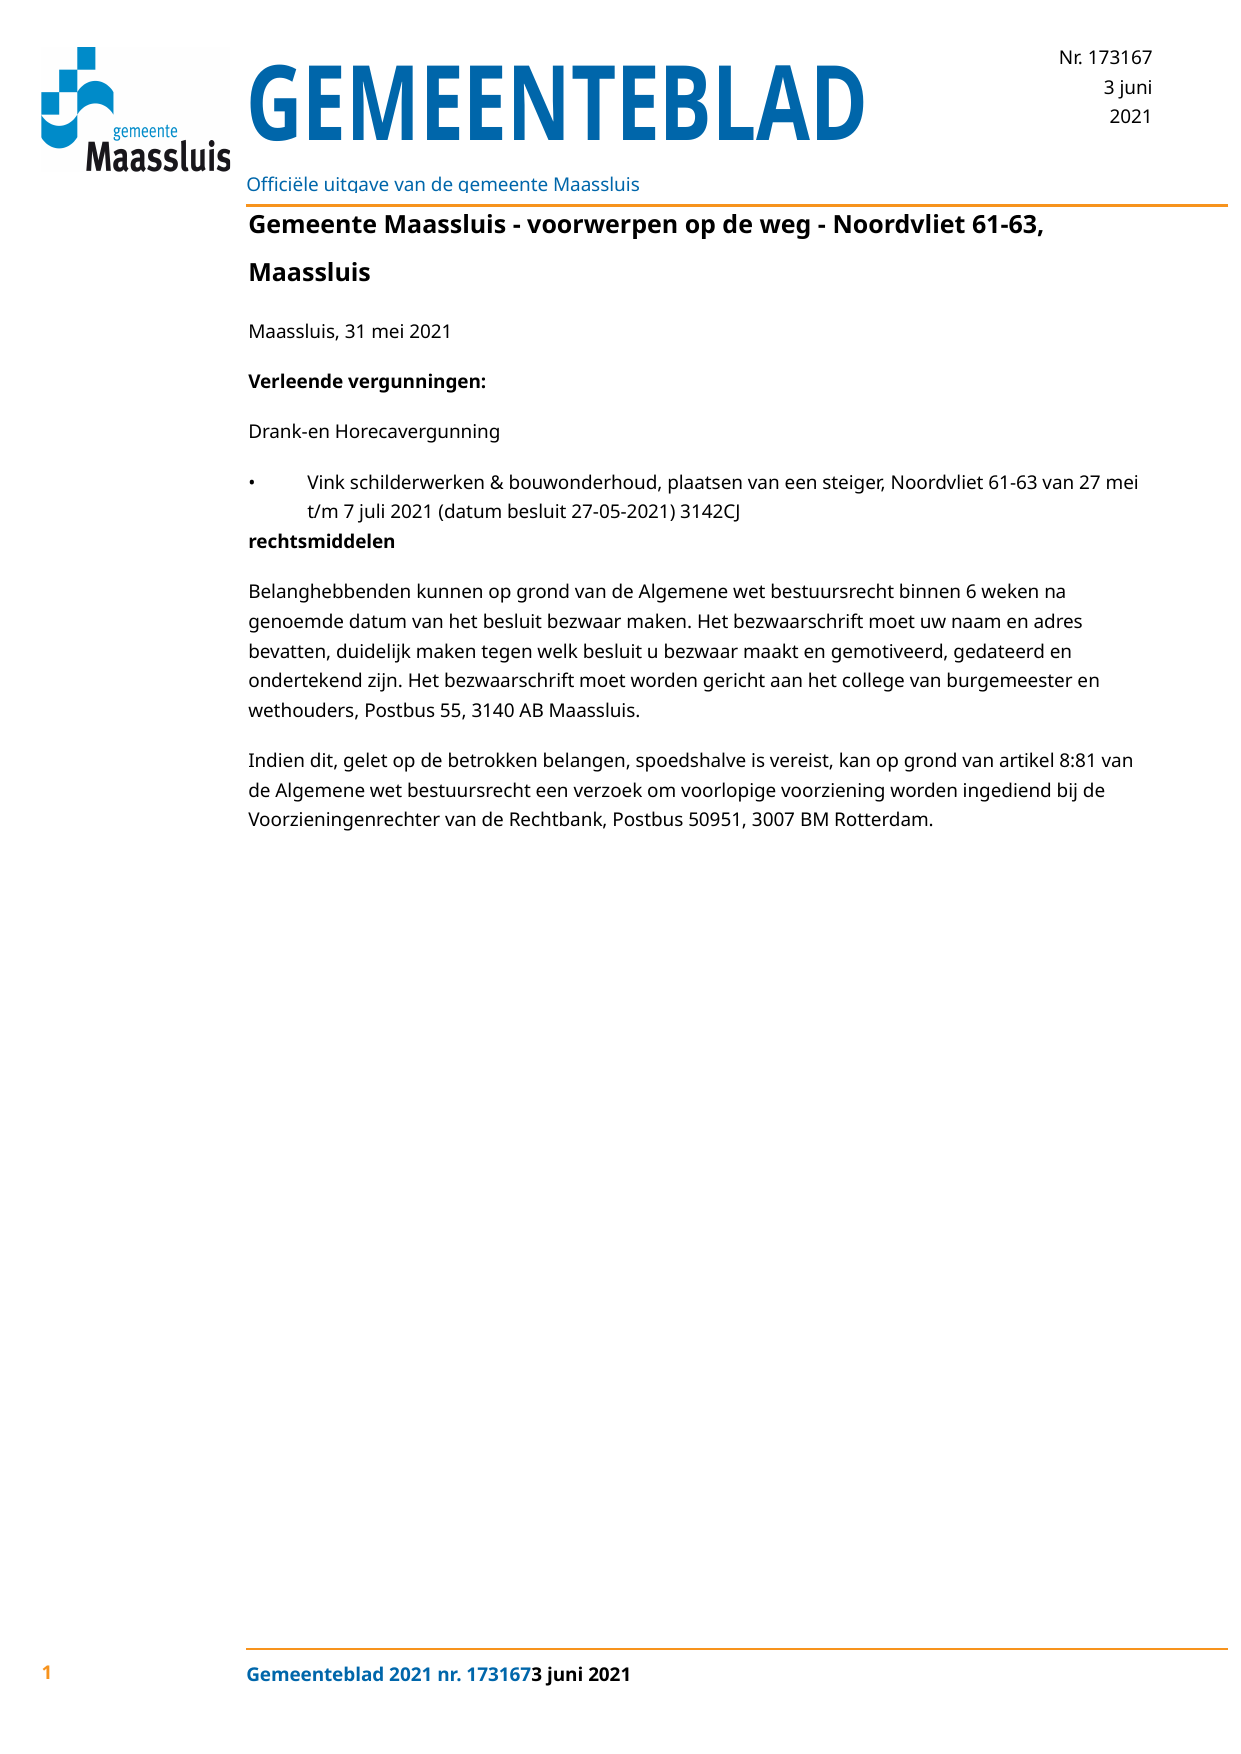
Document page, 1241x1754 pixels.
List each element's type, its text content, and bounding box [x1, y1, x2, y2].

text Indien dit, gelet op de betrokken belangen, spoedshalve is vereist, kan op grond van artikel 8:81 van de Algemene wet bestuursrecht een verzoek om voorlopige voorziening worden ingediend bij de Voorzieningenrechter van de Rechtbank, Postbus 50951, 3007 BM Rotterdam. [248, 747, 1152, 832]
text Belanghebbenden kunnen op grond van de Algemene wet bestuursrecht binnen 6 weken na genoemde datum van het besluit bezwaar maken. Het bezwaarschrift moet uw naam en adres bevatten, duidelijk maken tegen welk besluit u bezwaar maakt en gemotiveerd, gedateerd en ondertekend zijn. Het bezwaarschrift moet worden gericht aan het college van burgemeester en wethouders, Postbus 55, 3140 AB Maassluis. [248, 579, 1152, 723]
picture [41, 47, 231, 172]
text Maassluis, 31 mei 2021 [248, 318, 1152, 344]
text Verleende vergunningen: [248, 368, 1152, 394]
list Vink schilderwerken & bouwonderhoud, plaatsen van een steiger, Noordvliet 61-63 van 27 mei t/m 7 juli 2021 (datum besluit 27-05-2021) 3142CJ [248, 469, 1152, 524]
text rechtsmiddelen [248, 528, 1152, 554]
text Gemeente Maassluis - voorwerpen op de weg - Noordvliet 61-63, Maassluis [248, 207, 1152, 288]
text Drank-en Horecavergunning [248, 419, 1152, 444]
picture [41, 47, 77, 92]
